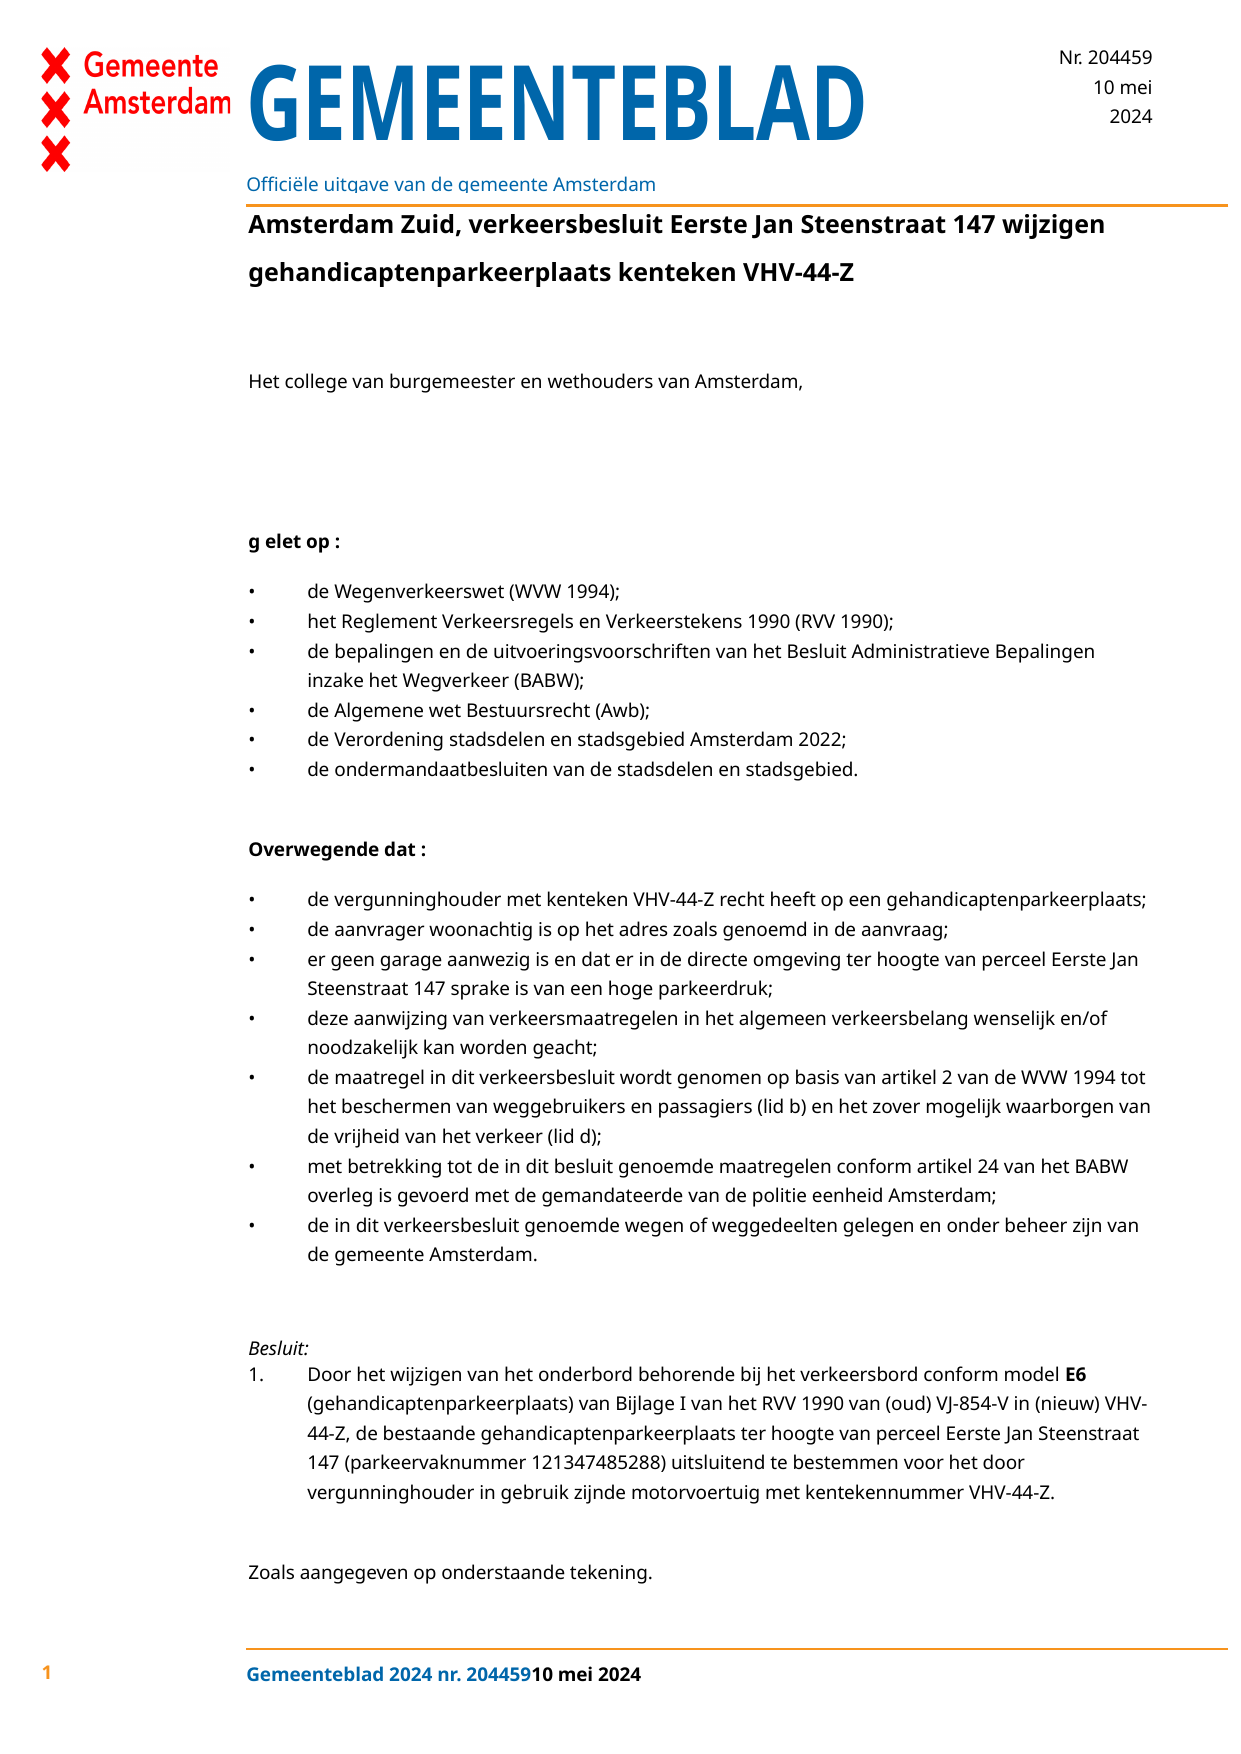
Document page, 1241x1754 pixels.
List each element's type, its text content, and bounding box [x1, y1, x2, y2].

text Amsterdam Zuid, verkeersbesluit Eerste Jan Steenstraat 147 wijzigen gehandicaptenparkeerplaats kenteken VHV-44-Z [248, 207, 1152, 288]
list de vergunninghouder met kenteken VHV-44-Z recht heeft op een gehandicaptenparkeerplaats; [248, 887, 1152, 912]
list deze aanwijzing van verkeersmaatregelen in het algemeen verkeersbelang wenselijk en/of noodzakelijk kan worden geacht; [248, 1005, 1152, 1060]
text Het college van burgemeester en wethouders van Amsterdam, [248, 368, 1152, 394]
text Overwegende dat : [248, 836, 1152, 862]
text Besluit: [248, 1335, 1152, 1361]
list de Wegenverkeerswet (WVW 1994); [248, 579, 1152, 604]
list de Algemene wet Bestuursrecht (Awb); [248, 697, 1152, 723]
list met betrekking tot de in dit besluit genoemde maatregelen conform artikel 24 van het BABW overleg is gevoerd met de gemandateerde van de politie eenheid Amsterdam; [248, 1153, 1152, 1208]
list de aanvrager woonachtig is op het adres zoals genoemd in de aanvraag; [248, 916, 1152, 942]
list het Reglement Verkeersregels en Verkeerstekens 1990 (RVV 1990); [248, 608, 1152, 634]
text g elet op : [248, 528, 1152, 554]
text Zoals aangegeven op onderstaande tekening. [248, 1559, 1152, 1585]
picture [41, 47, 231, 172]
list Door het wijzigen van het onderbord behorende bij het verkeersbord conform model E6 (gehandicaptenparkeerplaats) van Bijlage I van het RVV 1990 van (oud) VJ-854-V in (nieuw) VHV-44-Z, de bestaande gehandicaptenparkeerplaats ter hoogte van perceel Eerste Jan Steenstraat 147 (parkeervaknummer 121347485288) uitsluitend te bestemmen voor het door vergunninghouder in gebruik zijnde motorvoertuig met kentekennummer VHV-44-Z. [248, 1361, 1152, 1505]
list de ondermandaatbesluiten van de stadsdelen en stadsgebied. [248, 756, 1152, 782]
list de maatregel in dit verkeersbesluit wordt genomen op basis van artikel 2 van de WVW 1994 tot het beschermen van weggebruikers en passagiers (lid b) en het zover mogelijk waarborgen van de vrijheid van het verkeer (lid d); [248, 1064, 1152, 1149]
list de Verordening stadsdelen en stadsgebied Amsterdam 2022; [248, 727, 1152, 752]
list er geen garage aanwezig is en dat er in de directe omgeving ter hoogte van perceel Eerste Jan Steenstraat 147 sprake is van een hoge parkeerdruk; [248, 946, 1152, 1001]
list de bepalingen en de uitvoeringsvoorschriften van het Besluit Administratieve Bepalingen inzake het Wegverkeer (BABW); [248, 638, 1152, 693]
list de in dit verkeersbesluit genoemde wegen of weggedeelten gelegen en onder beheer zijn van de gemeente Amsterdam. [248, 1212, 1152, 1267]
